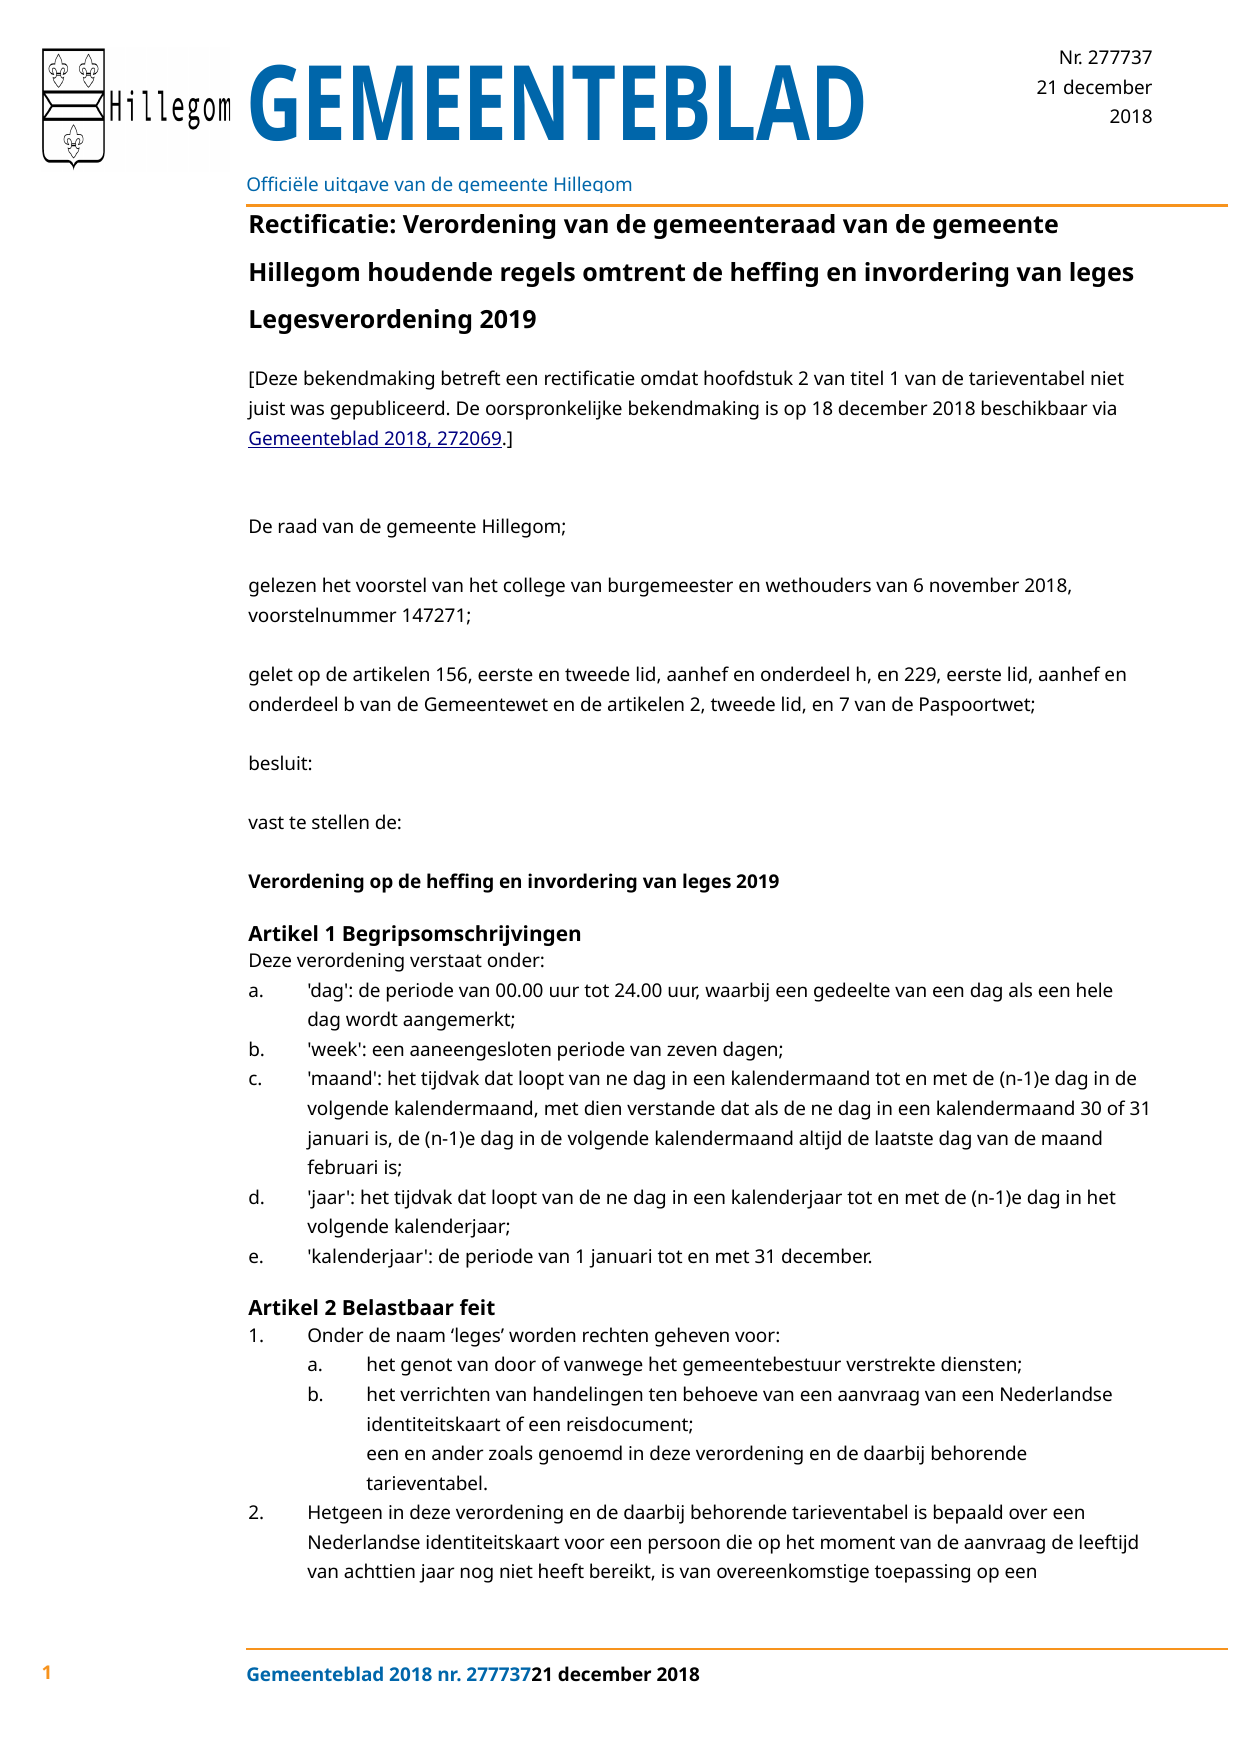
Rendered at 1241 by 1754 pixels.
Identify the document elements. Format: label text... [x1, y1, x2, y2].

list Hetgeen in deze verordening en de daarbij behorende tarieventabel is bepaald over een Nederlandse identiteitskaart voor een persoon die op het moment van de aanvraag de leeftijd van achttien jaar nog niet heeft bereikt, is van overeenkomstige toepassing op een [248, 1499, 1152, 1584]
list het verrichten van handelingen ten behoeve van een aanvraag van een Nederlandse identiteitskaart of een reisdocument; [307, 1381, 1152, 1436]
text Artikel 1 Begripsomschrijvingen [248, 919, 1152, 947]
text gelet op de artikelen 156, eerste en tweede lid, aanhef en onderdeel h, en 229, eerste lid, aanhef en onderdeel b van de Gemeentewet en de artikelen 2, tweede lid, en 7 van de Paspoortwet; [248, 661, 1152, 717]
list 'kalenderjaar': de periode van 1 januari tot en met 31 december. [248, 1243, 1152, 1269]
list het genot van door of vanwege het gemeentebestuur verstrekte diensten; [307, 1352, 1152, 1377]
text vast te stellen de: [248, 809, 1152, 835]
text Artikel 2 Belastbaar feit [248, 1293, 1152, 1322]
text Deze verordening verstaat onder: [248, 947, 1152, 973]
text besluit: [248, 750, 1152, 776]
text gelezen het voorstel van het college van burgemeester en wethouders van 6 november 2018, voorstelnummer 147271; [248, 573, 1152, 628]
text Verordening op de heffing en invordering van leges 2019 [248, 868, 1152, 894]
list Onder de naam ‘leges’ worden rechten geheven voor: [248, 1322, 1152, 1348]
list 'jaar': het tijdvak dat loopt van de ne dag in een kalenderjaar tot en met de (n-1)e dag in het volgende kalenderjaar; [248, 1184, 1152, 1239]
list 'week': een aaneengesloten periode van zeven dagen; [248, 1036, 1152, 1062]
text Rectificatie: Verordening van de gemeenteraad van de gemeente Hillegom houdende regels omtrent de heffing en invordering van leges Legesverordening 2019 [248, 207, 1152, 336]
list 'dag': de periode van 00.00 uur tot 24.00 uur, waarbij een gedeelte van een dag als een hele dag wordt aangemerkt; [248, 977, 1152, 1032]
text De raad van de gemeente Hillegom; [248, 513, 1152, 539]
picture [41, 47, 231, 172]
text [Deze bekendmaking betreft een rectificatie omdat hoofdstuk 2 van titel 1 van de tarieventabel niet juist was gepubliceerd. De oorspronkelijke bekendmaking is op 18 december 2018 beschikbaar via Gemeenteblad 2018, 272069.] [248, 366, 1152, 450]
list 'maand': het tijdvak dat loopt van ne dag in een kalendermaand tot en met de (n-1)e dag in de volgende kalendermaand, met dien verstande dat als de ne dag in een kalendermaand 30 of 31 januari is, de (n-1)e dag in de volgende kalendermaand altijd de laatste dag van de maand februari is; [248, 1066, 1152, 1180]
list een en ander zoals genoemd in deze verordening en de daarbij behorende tarieventabel. [307, 1440, 1152, 1496]
